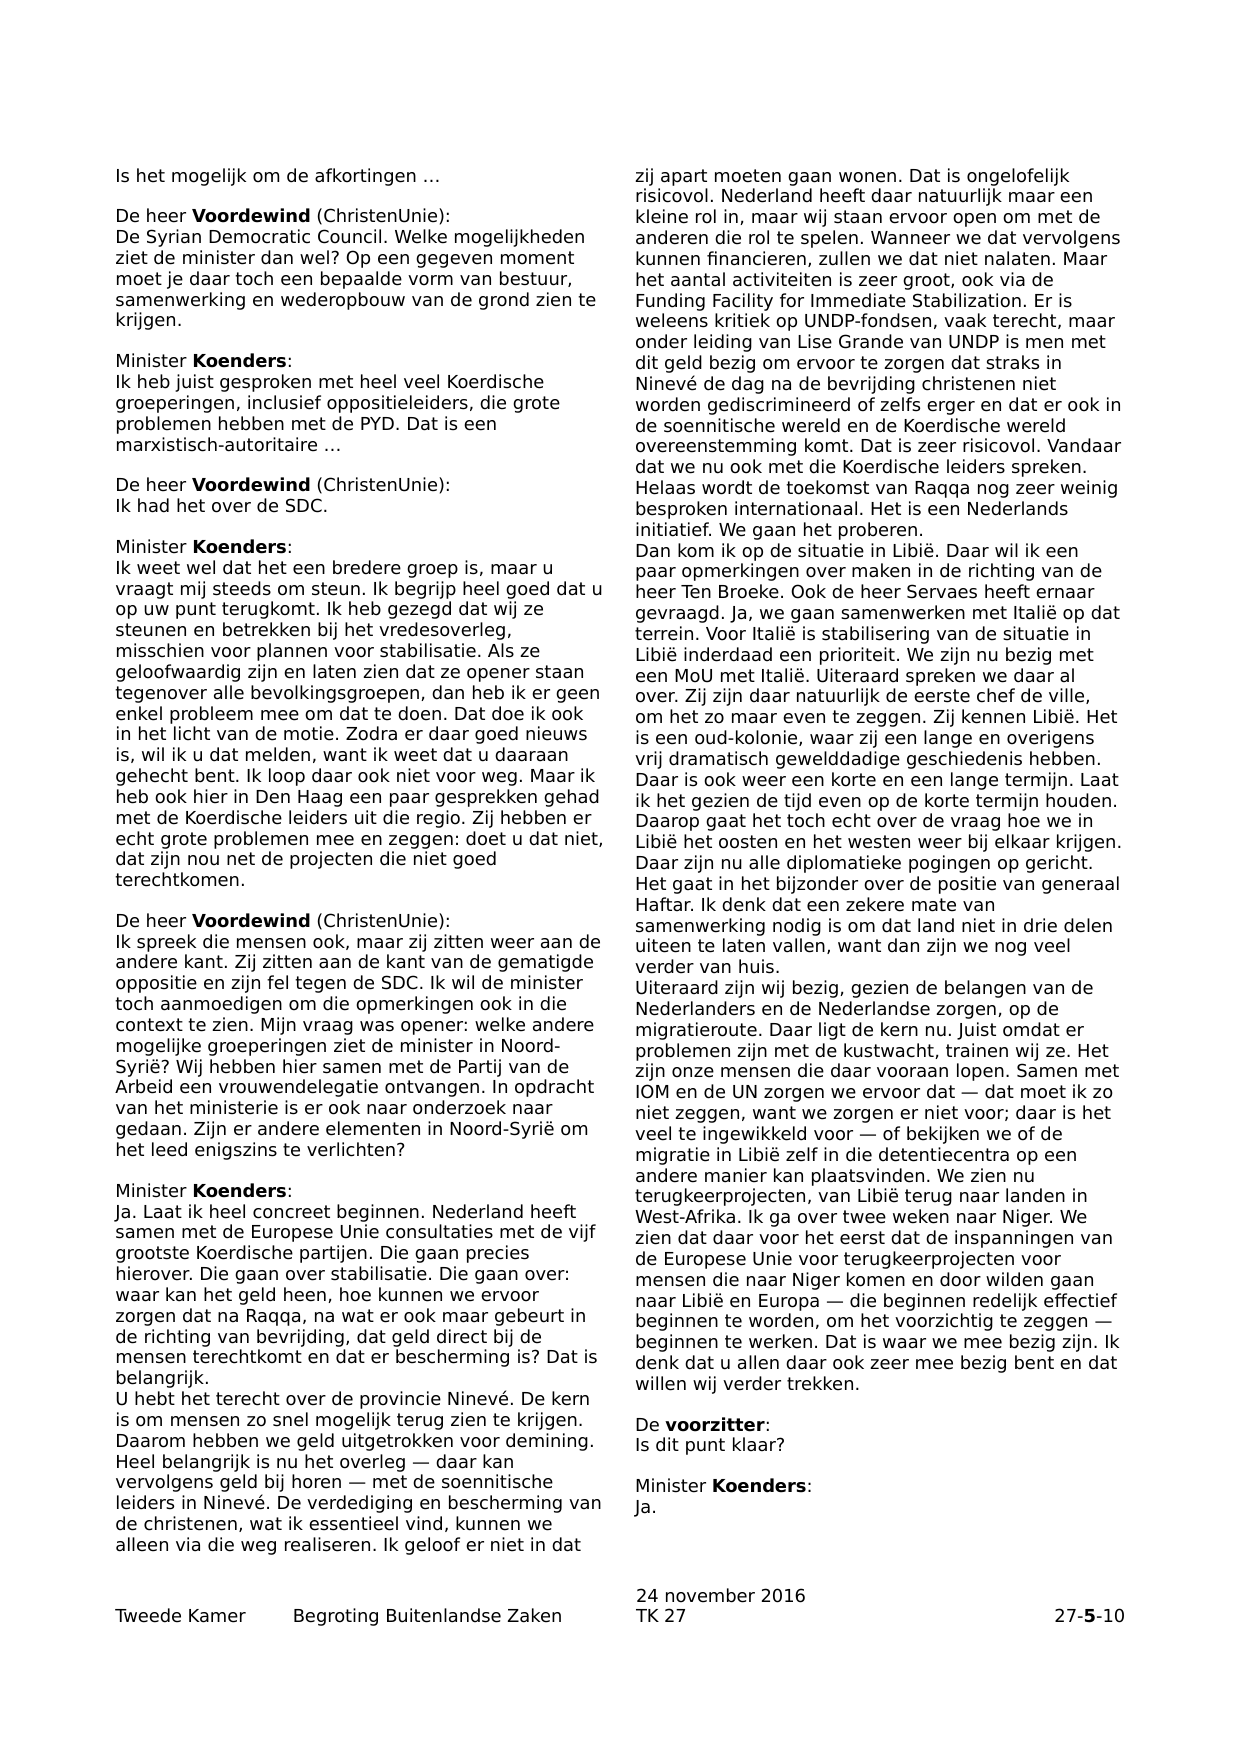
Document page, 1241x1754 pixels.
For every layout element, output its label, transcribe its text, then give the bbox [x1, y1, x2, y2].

text Is het mogelijk om de afkortingen … [115, 165, 605, 186]
text De heer Voordewind (ChristenUnie): [115, 475, 605, 496]
text De Syrian Democratic Council. Welke mogelijkheden ziet de minister dan wel? Op een gegeven moment moet je daar toch een bepaalde vorm van bestuur, samenwerking en wederopbouw van de grond zien te krijgen. [115, 227, 605, 331]
text Dan kom ik op de situatie in Libië. Daar wil ik een paar opmerkingen over maken in de richting van de heer Ten Broeke. Ook de heer Servaes heeft ernaar gevraagd. Ja, we gaan samenwerken met Italië op dat terrein. Voor Italië is stabilisering van de situatie in Libië inderdaad een prioriteit. We zijn nu bezig met een MoU met Italië. Uiteraard spreken we daar al over. Zij zijn daar natuurlijk de eerste chef de ville, om het zo maar even te zeggen. Zij kennen Libië. Het is een oud-kolonie, waar zij een lange en overigens vrij dramatisch gewelddadige geschiedenis hebben. Daar is ook weer een korte en een lange termijn. Laat ik het gezien de tijd even op de korte termijn houden. Daarop gaat het toch echt over de vraag hoe we in Libië het oosten en het westen weer bij elkaar krijgen. Daar zijn nu alle diplomatieke pogingen op gericht. Het gaat in het bijzonder over de positie van generaal Haftar. Ik denk dat een zekere mate van samenwerking nodig is om dat land niet in drie delen uiteen te laten vallen, want dan zijn we nog veel verder van huis. [635, 540, 1125, 978]
text De heer Voordewind (ChristenUnie): [115, 206, 605, 227]
text Uiteraard zijn wij bezig, gezien de belangen van de Nederlanders en de Nederlandse zorgen, op de migratieroute. Daar ligt de kern nu. Juist omdat er problemen zijn met de kustwacht, trainen wij ze. Het zijn onze mensen die daar vooraan lopen. Samen met IOM en de UN zorgen we ervoor dat — dat moet ik zo niet zeggen, want we zorgen er niet voor; daar is het veel te ingewikkeld voor — of bekijken we of de migratie in Libië zelf in die detentiecentra op een andere manier kan plaatsvinden. We zien nu terugkeerprojecten, van Libië terug naar landen in West-Afrika. Ik ga over twee weken naar Niger. We zien dat daar voor het eerst dat de inspanningen van de Europese Unie voor terugkeerprojecten voor mensen die naar Niger komen en door wilden gaan naar Libië en Europa — die beginnen redelijk effectief beginnen te worden, om het voorzichtig te zeggen — beginnen te werken. Dat is waar we mee bezig zijn. Ik denk dat u allen daar ook zeer mee bezig bent en dat willen wij verder trekken. [635, 978, 1125, 1394]
text U hebt het terecht over de provincie Ninevé. De kern is om mensen zo snel mogelijk terug zien te krijgen. Daarom hebben we geld uitgetrokken voor demining. Heel belangrijk is nu het overleg — daar kan vervolgens geld bij horen — met de soennitische leiders in Ninevé. De verdediging en bescherming van de christenen, wat ik essentieel vind, kunnen we alleen via die weg realiseren. Ik geloof er niet in dat [115, 1389, 605, 1556]
text Ja. Laat ik heel concreet beginnen. Nederland heeft samen met de Europese Unie consultaties met de vijf grootste Koerdische partijen. Die gaan precies hierover. Die gaan over stabilisatie. Die gaan over: waar kan het geld heen, hoe kunnen we ervoor zorgen dat na Raqqa, na wat er ook maar gebeurt in de richting van bevrijding, dat geld direct bij de mensen terechtkomt en dat er bescherming is? Dat is belangrijk. [115, 1201, 605, 1389]
text Minister Koenders: [115, 537, 605, 557]
text Ik weet wel dat het een bredere groep is, maar u vraagt mij steeds om steun. Ik begrijp heel goed dat u op uw punt terugkomt. Ik heb gezegd dat wij ze steunen en betrekken bij het vredesoverleg, misschien voor plannen voor stabilisatie. Als ze geloofwaardig zijn en laten zien dat ze opener staan tegenover alle bevolkingsgroepen, dan heb ik er geen enkel probleem mee om dat te doen. Dat doe ik ook in het licht van de motie. Zodra er daar goed nieuws is, wil ik u dat melden, want ik weet dat u daaraan gehecht bent. Ik loop daar ook niet voor weg. Maar ik heb ook hier in Den Haag een paar gesprekken gehad met de Koerdische leiders uit die regio. Zij hebben er echt grote problemen mee en zeggen: doet u dat niet, dat zijn nou net de projecten die niet goed terechtkomen. [115, 557, 605, 891]
text Minister Koenders: [115, 351, 605, 372]
text Minister Koenders: [115, 1181, 605, 1201]
text Ik spreek die mensen ook, maar zij zitten weer aan de andere kant. Zij zitten aan de kant van de gematigde oppositie en zijn fel tegen de SDC. Ik wil de minister toch aanmoedigen om die opmerkingen ook in die context te zien. Mijn vraag was opener: welke andere mogelijke groeperingen ziet de minister in Noord-Syrië? Wij hebben hier samen met de Partij van de Arbeid een vrouwendelegatie ontvangen. In opdracht van het ministerie is er ook naar onderzoek naar gedaan. Zijn er andere elementen in Noord-Syrië om het leed enigszins te verlichten? [115, 931, 605, 1161]
text Ik heb juist gesproken met heel veel Koerdische groeperingen, inclusief oppositieleiders, die grote problemen hebben met de PYD. Dat is een marxistisch-autoritaire … [115, 372, 605, 455]
text zij apart moeten gaan wonen. Dat is ongelofelijk risicovol. Nederland heeft daar natuurlijk maar een kleine rol in, maar wij staan ervoor open om met de anderen die rol te spelen. Wanneer we dat vervolgens kunnen financieren, zullen we dat niet nalaten. Maar het aantal activiteiten is zeer groot, ook via de Funding Facility for Immediate Stabilization. Er is weleens kritiek op UNDP-fondsen, vaak terecht, maar onder leiding van Lise Grande van UNDP is men met dit geld bezig om ervoor te zorgen dat straks in Ninevé de dag na de bevrijding christenen niet worden gediscrimineerd of zelfs erger en dat er ook in de soennitische wereld en de Koerdische wereld overeenstemming komt. Dat is zeer risicovol. Vandaar dat we nu ook met die Koerdische leiders spreken. Helaas wordt de toekomst van Raqqa nog zeer weinig besproken internationaal. Het is een Nederlands initiatief. We gaan het proberen. [635, 165, 1125, 540]
text De voorzitter: [635, 1414, 1125, 1435]
text Ja. [635, 1497, 1125, 1518]
text Minister Koenders: [635, 1476, 1125, 1497]
text Is dit punt klaar? [635, 1435, 1125, 1456]
text De heer Voordewind (ChristenUnie): [115, 911, 605, 931]
text Ik had het over de SDC. [115, 496, 605, 517]
